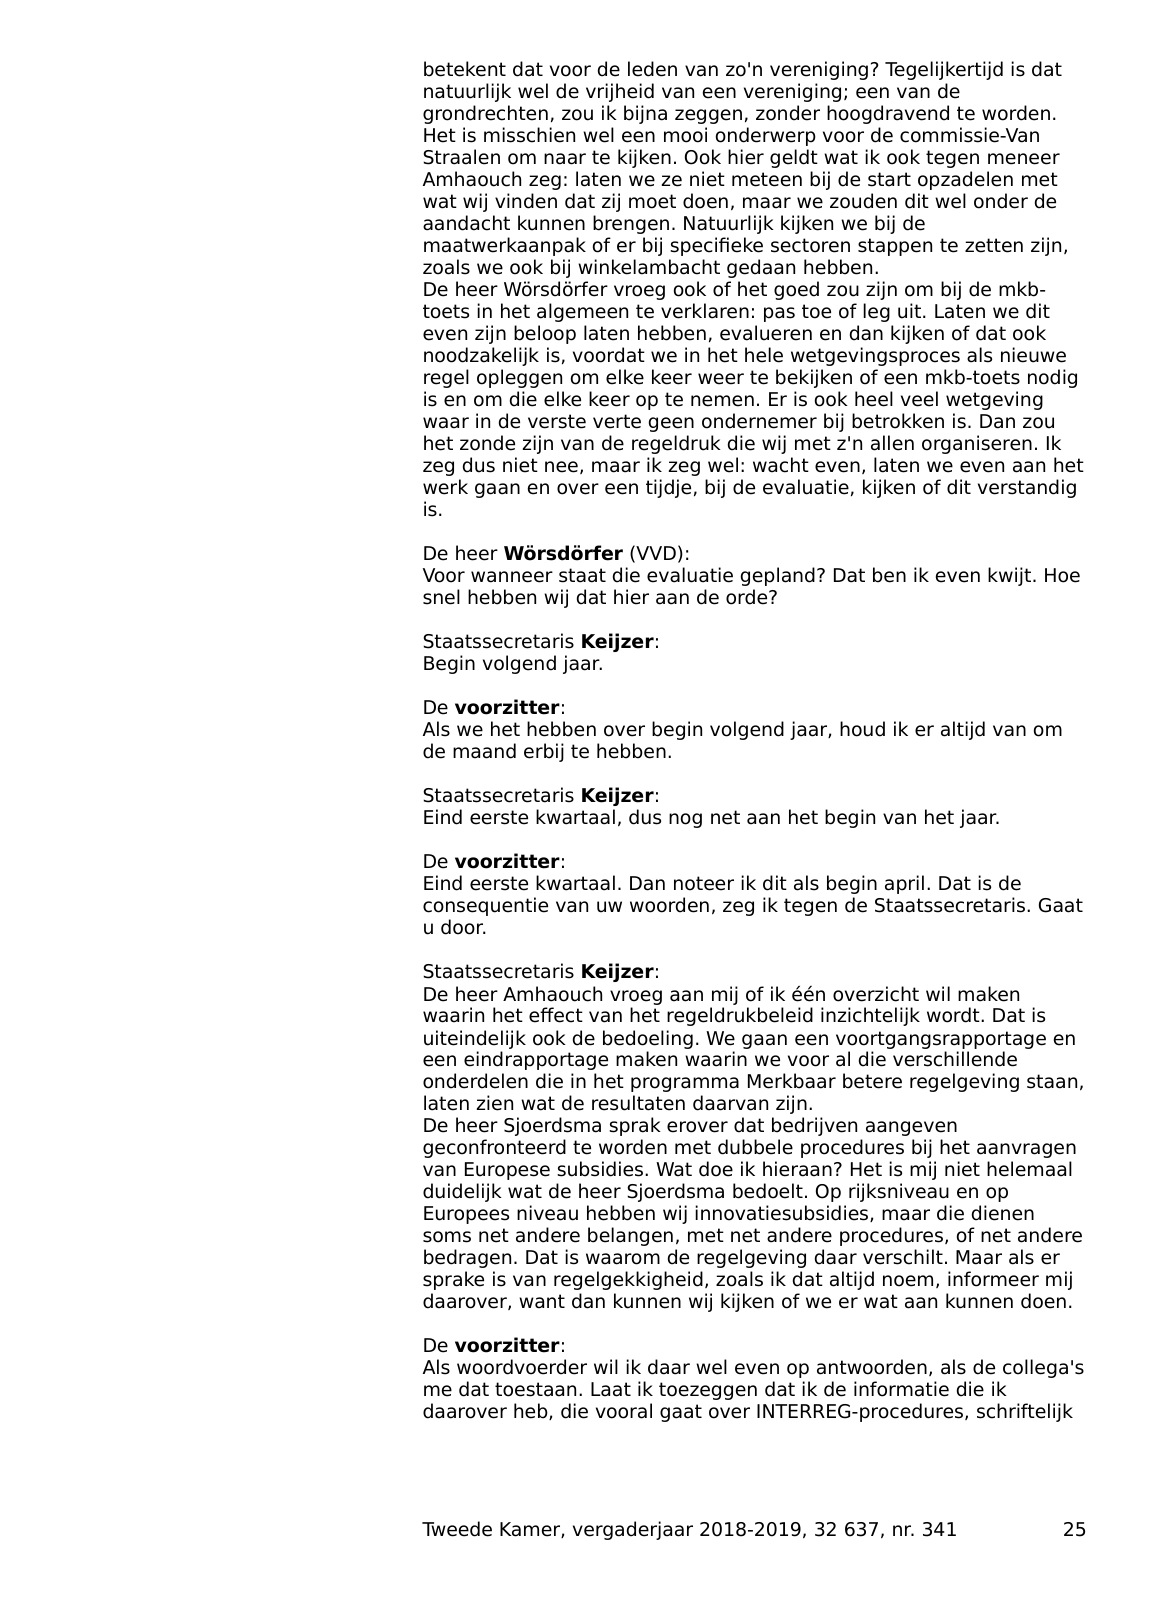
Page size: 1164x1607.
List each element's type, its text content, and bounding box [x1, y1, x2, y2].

text betekent dat voor de leden van zo'n vereniging? Tegelijkertijd is dat natuurlijk wel de vrijheid van een vereniging; een van de grondrechten, zou ik bijna zeggen, zonder hoogdravend te worden. Het is misschien wel een mooi onderwerp voor de commissie-Van Straalen om naar te kijken. Ook hier geldt wat ik ook tegen meneer Amhaouch zeg: laten we ze niet meteen bij de start opzadelen met wat wij vinden dat zij moet doen, maar we zouden dit wel onder de aandacht kunnen brengen. Natuurlijk kijken we bij de maatwerkaanpak of er bij specifieke sectoren stappen te zetten zijn, zoals we ook bij winkelambacht gedaan hebben. [422, 59, 1087, 279]
text De heer Sjoerdsma sprak erover dat bedrijven aangeven geconfronteerd te worden met dubbele procedures bij het aanvragen van Europese subsidies. Wat doe ik hieraan? Het is mij niet helemaal duidelijk wat de heer Sjoerdsma bedoelt. Op rijksniveau en op Europees niveau hebben wij innovatiesubsidies, maar die dienen soms net andere belangen, met net andere procedures, of net andere bedragen. Dat is waarom de regelgeving daar verschilt. Maar als er sprake is van regelgekkigheid, zoals ik dat altijd noem, informeer mij daarover, want dan kunnen wij kijken of we er wat aan kunnen doen. [422, 1115, 1087, 1313]
text De heer Wörsdörfer vroeg ook of het goed zou zijn om bij de mkb-toets in het algemeen te verklaren: pas toe of leg uit. Laten we dit even zijn beloop laten hebben, evalueren en dan kijken of dat ook noodzakelijk is, voordat we in het hele wetgevingsproces als nieuwe regel opleggen om elke keer weer te bekijken of een mkb-toets nodig is en om die elke keer op te nemen. Er is ook heel veel wetgeving waar in de verste verte geen ondernemer bij betrokken is. Dan zou het zonde zijn van de regeldruk die wij met z'n allen organiseren. Ik zeg dus niet nee, maar ik zeg wel: wacht even, laten we even aan het werk gaan en over een tijdje, bij de evaluatie, kijken of dit verstandig is. [422, 279, 1087, 521]
text Als we het hebben over begin volgend jaar, houd ik er altijd van om de maand erbij te hebben. [422, 719, 1087, 763]
text Staatssecretaris Keijzer: [422, 785, 1087, 807]
text Begin volgend jaar. [422, 653, 1087, 675]
text Voor wanneer staat die evaluatie gepland? Dat ben ik even kwijt. Hoe snel hebben wij dat hier aan de orde? [422, 565, 1087, 609]
text Als woordvoerder wil ik daar wel even op antwoorden, als de collega's me dat toestaan. Laat ik toezeggen dat ik de informatie die ik daarover heb, die vooral gaat over INTERREG-procedures, schriftelijk [422, 1357, 1087, 1423]
text Staatssecretaris Keijzer: [422, 631, 1087, 653]
text Eind eerste kwartaal, dus nog net aan het begin van het jaar. [422, 807, 1087, 829]
text De voorzitter: [422, 697, 1087, 719]
text De voorzitter: [422, 851, 1087, 873]
text Eind eerste kwartaal. Dan noteer ik dit als begin april. Dat is de consequentie van uw woorden, zeg ik tegen de Staatssecretaris. Gaat u door. [422, 873, 1087, 939]
text De heer Wörsdörfer (VVD): [422, 543, 1087, 565]
text De heer Amhaouch vroeg aan mij of ik één overzicht wil maken waarin het effect van het regeldrukbeleid inzichtelijk wordt. Dat is uiteindelijk ook de bedoeling. We gaan een voortgangsrapportage en een eindrapportage maken waarin we voor al die verschillende onderdelen die in het programma Merkbaar betere regelgeving staan, laten zien wat de resultaten daarvan zijn. [422, 983, 1087, 1115]
text De voorzitter: [422, 1335, 1087, 1357]
text Staatssecretaris Keijzer: [422, 961, 1087, 983]
